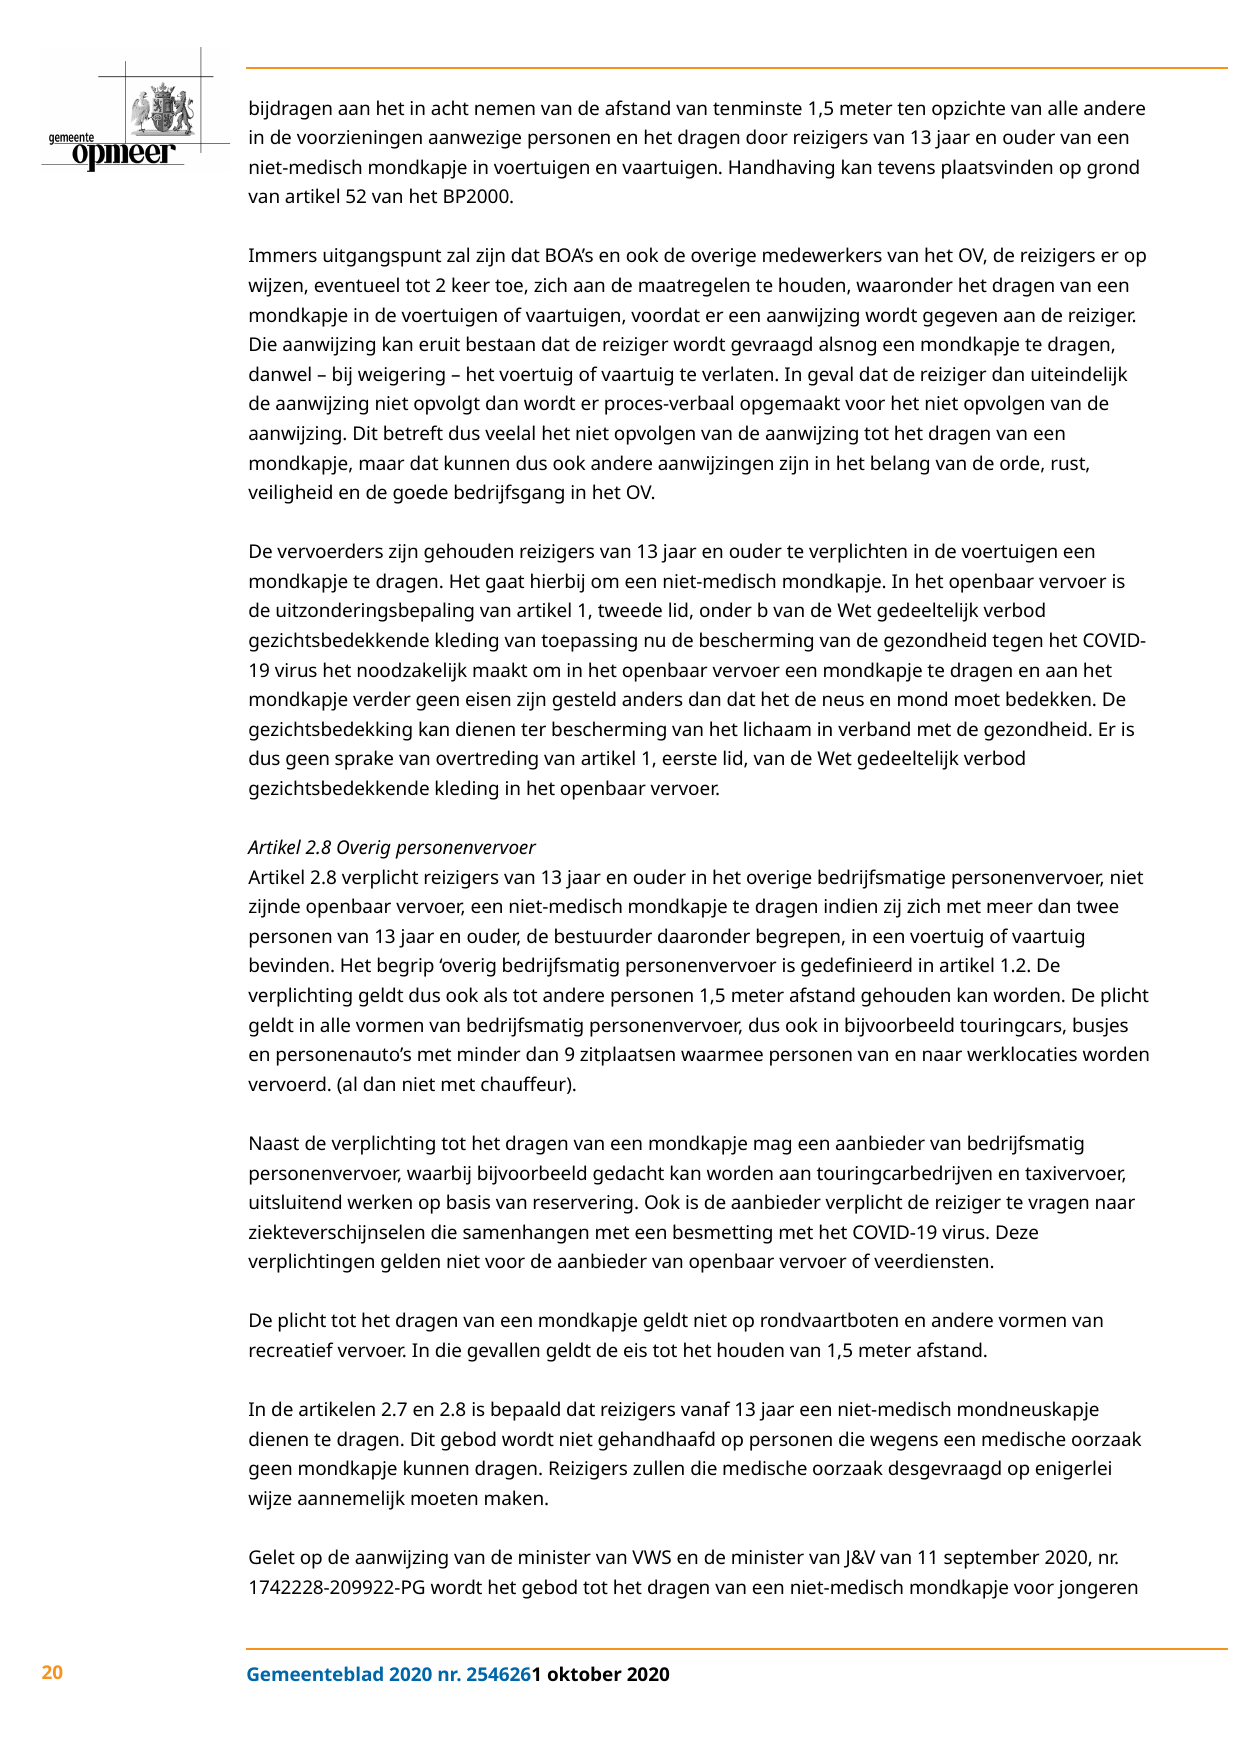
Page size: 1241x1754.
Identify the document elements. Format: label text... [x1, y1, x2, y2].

text De plicht tot het dragen van een mondkapje geldt niet op rondvaartboten en andere vormen van recreatief vervoer. In die gevallen geldt de eis tot het houden van 1,5 meter afstand. [248, 1308, 1152, 1363]
picture [41, 47, 231, 172]
text Artikel 2.8 Overig personenvervoer [248, 834, 1152, 860]
text Naast de verplichting tot het dragen van een mondkapje mag een aanbieder van bedrijfsmatig personenvervoer, waarbij bijvoorbeeld gedacht kan worden aan touringcarbedrijven en taxivervoer, uitsluitend werken op basis van reservering. Ook is de aanbieder verplicht de reiziger te vragen naar ziekteverschijnselen die samenhangen met een besmetting met het COVID-19 virus. Deze verplichtingen gelden niet voor de aanbieder van openbaar vervoer of veerdiensten. [248, 1130, 1152, 1274]
text Gelet op de aanwijzing van de minister van VWS en de minister van J&V van 11 september 2020, nr. 1742228-209922-PG wordt het gebod tot het dragen van een niet-medisch mondkapje voor jongeren [248, 1544, 1152, 1600]
text In de artikelen 2.7 en 2.8 is bepaald dat reizigers vanaf 13 jaar een niet-medisch mondneuskapje dienen te dragen. Dit gebod wordt niet gehandhaafd op personen die wegens een medische oorzaak geen mondkapje kunnen dragen. Reizigers zullen die medische oorzaak desgevraagd op enigerlei wijze aannemelijk moeten maken. [248, 1396, 1152, 1511]
text Artikel 2.8 verplicht reizigers van 13 jaar en ouder in het overige bedrijfsmatige personenvervoer, niet zijnde openbaar vervoer, een niet-medisch mondkapje te dragen indien zij zich met meer dan twee personen van 13 jaar en ouder, de bestuurder daaronder begrepen, in een voertuig of vaartuig bevinden. Het begrip ‘overig bedrijfsmatig personenvervoer is gedefinieerd in artikel 1.2. De verplichting geldt dus ook als tot andere personen 1,5 meter afstand gehouden kan worden. De plicht geldt in alle vormen van bedrijfsmatig personenvervoer, dus ook in bijvoorbeeld touringcars, busjes en personenauto’s met minder dan 9 zitplaatsen waarmee personen van en naar werklocaties worden vervoerd. (al dan niet met chauffeur). [248, 864, 1152, 1097]
text Immers uitgangspunt zal zijn dat BOA’s en ook de overige medewerkers van het OV, de reizigers er op wijzen, eventueel tot 2 keer toe, zich aan de maatregelen te houden, waaronder het dragen van een mondkapje in de voertuigen of vaartuigen, voordat er een aanwijzing wordt gegeven aan de reiziger. Die aanwijzing kan eruit bestaan dat de reiziger wordt gevraagd alsnog een mondkapje te dragen, danwel – bij weigering – het voertuig of vaartuig te verlaten. In geval dat de reiziger dan uiteindelijk de aanwijzing niet opvolgt dan wordt er proces-verbaal opgemaakt voor het niet opvolgen van de aanwijzing. Dit betreft dus veelal het niet opvolgen van de aanwijzing tot het dragen van een mondkapje, maar dat kunnen dus ook andere aanwijzingen zijn in het belang van de orde, rust, veiligheid en de goede bedrijfsgang in het OV. [248, 243, 1152, 505]
text bijdragen aan het in acht nemen van de afstand van tenminste 1,5 meter ten opzichte van alle andere in de voorzieningen aanwezige personen en het dragen door reizigers van 13 jaar en ouder van een niet-medisch mondkapje in voertuigen en vaartuigen. Handhaving kan tevens plaatsvinden op grond van artikel 52 van het BP2000. [248, 95, 1152, 209]
text De vervoerders zijn gehouden reizigers van 13 jaar en ouder te verplichten in de voertuigen een mondkapje te dragen. Het gaat hierbij om een niet-medisch mondkapje. In het openbaar vervoer is de uitzonderingsbepaling van artikel 1, tweede lid, onder b van de Wet gedeeltelijk verbod gezichtsbedekkende kleding van toepassing nu de bescherming van de gezondheid tegen het COVID-19 virus het noodzakelijk maakt om in het openbaar vervoer een mondkapje te dragen en aan het mondkapje verder geen eisen zijn gesteld anders dan dat het de neus en mond moet bedekken. De gezichtsbedekking kan dienen ter bescherming van het lichaam in verband met de gezondheid. Er is dus geen sprake van overtreding van artikel 1, eerste lid, van de Wet gedeeltelijk verbod gezichtsbedekkende kleding in het openbaar vervoer. [248, 538, 1152, 801]
